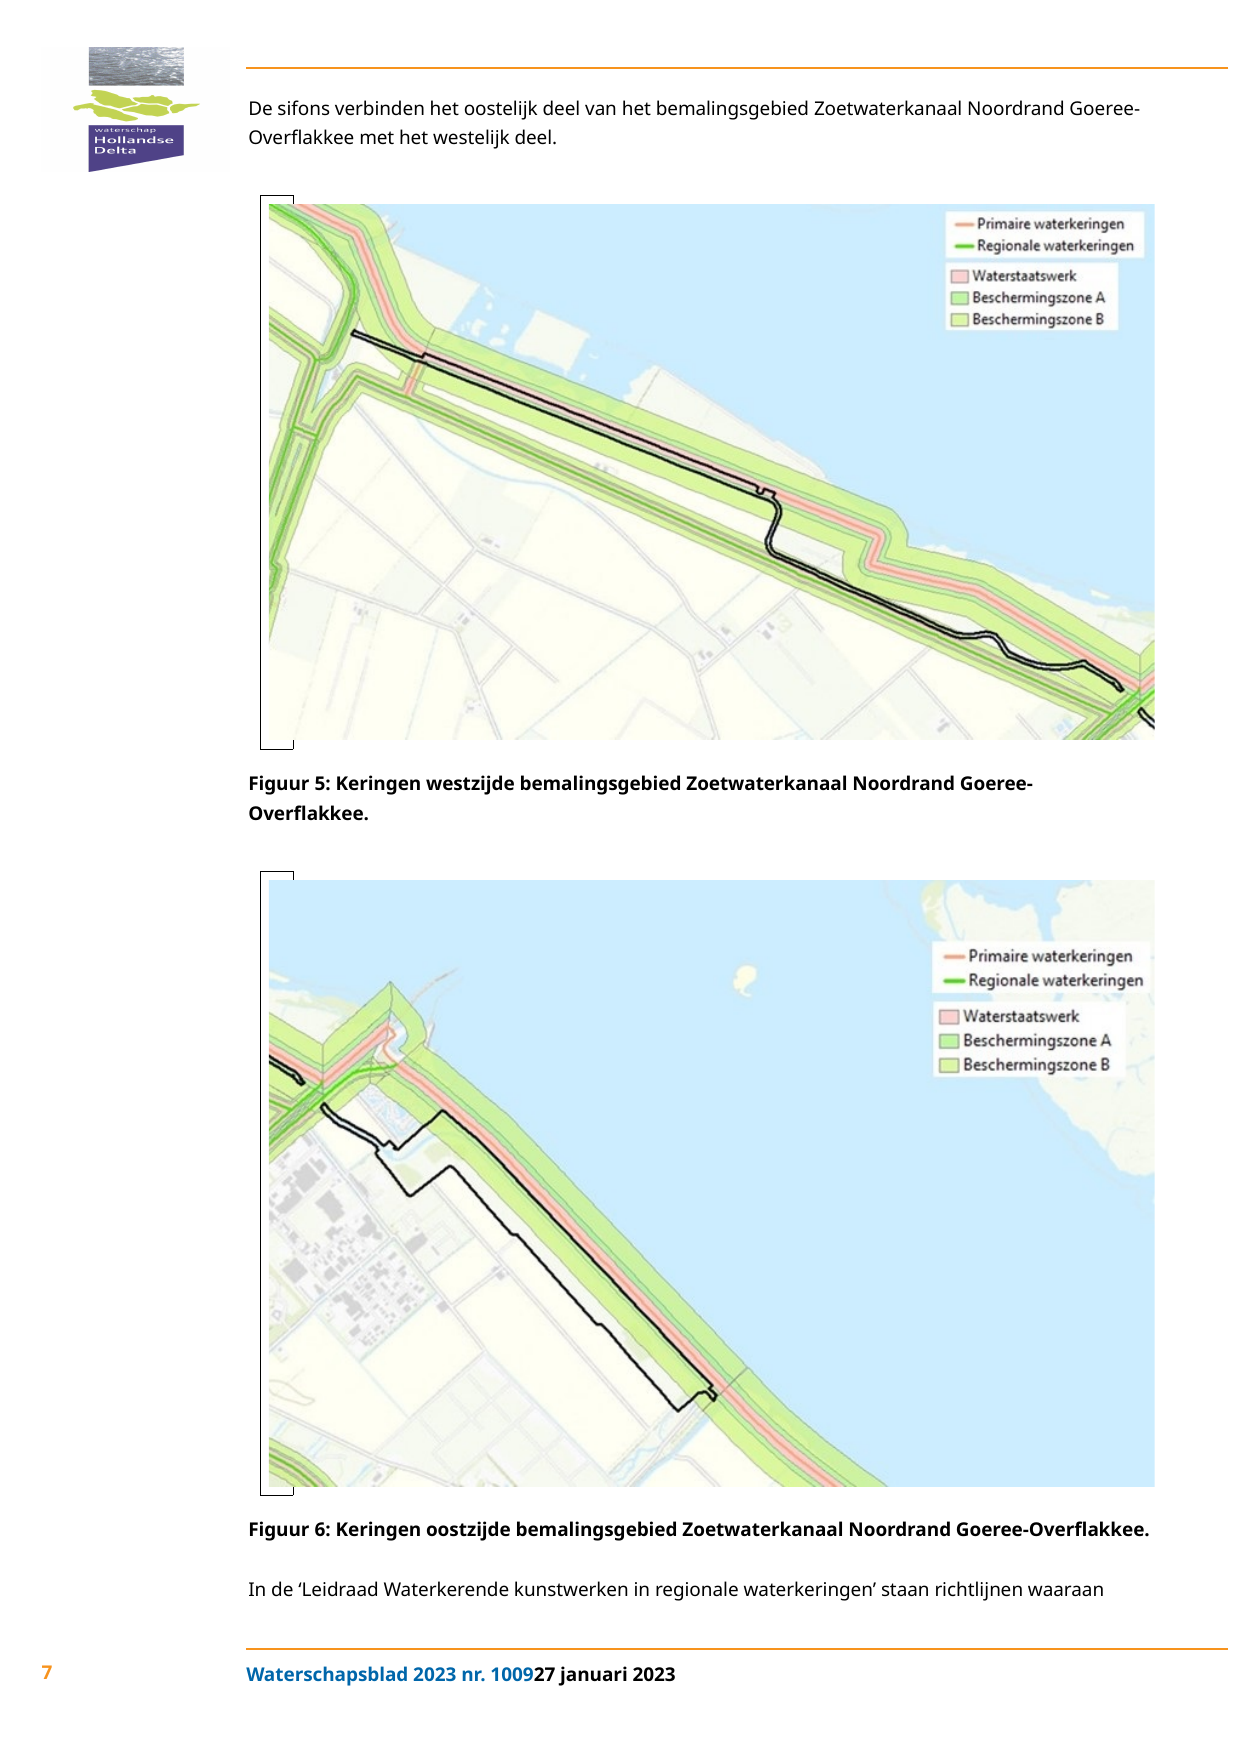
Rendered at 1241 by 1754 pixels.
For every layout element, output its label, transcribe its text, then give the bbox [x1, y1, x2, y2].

picture [41, 47, 231, 172]
text Figuur 5: Keringen westzijde bemalingsgebied Zoetwaterkanaal Noordrand Goeree-Overflakkee. [248, 770, 1152, 826]
text De sifons verbinden het oostelijk deel van het bemalingsgebied Zoetwaterkanaal Noordrand Goeree-Overflakkee met het westelijk deel. [248, 95, 1152, 150]
picture [268, 880, 1155, 1487]
text In de ‘Leidraad Waterkerende kunstwerken in regionale waterkeringen’ staan richtlijnen waaraan [248, 1576, 1152, 1602]
picture [268, 204, 1155, 740]
text Figuur 6: Keringen oostzijde bemalingsgebied Zoetwaterkanaal Noordrand Goeree-Overflakkee. [248, 1517, 1152, 1542]
